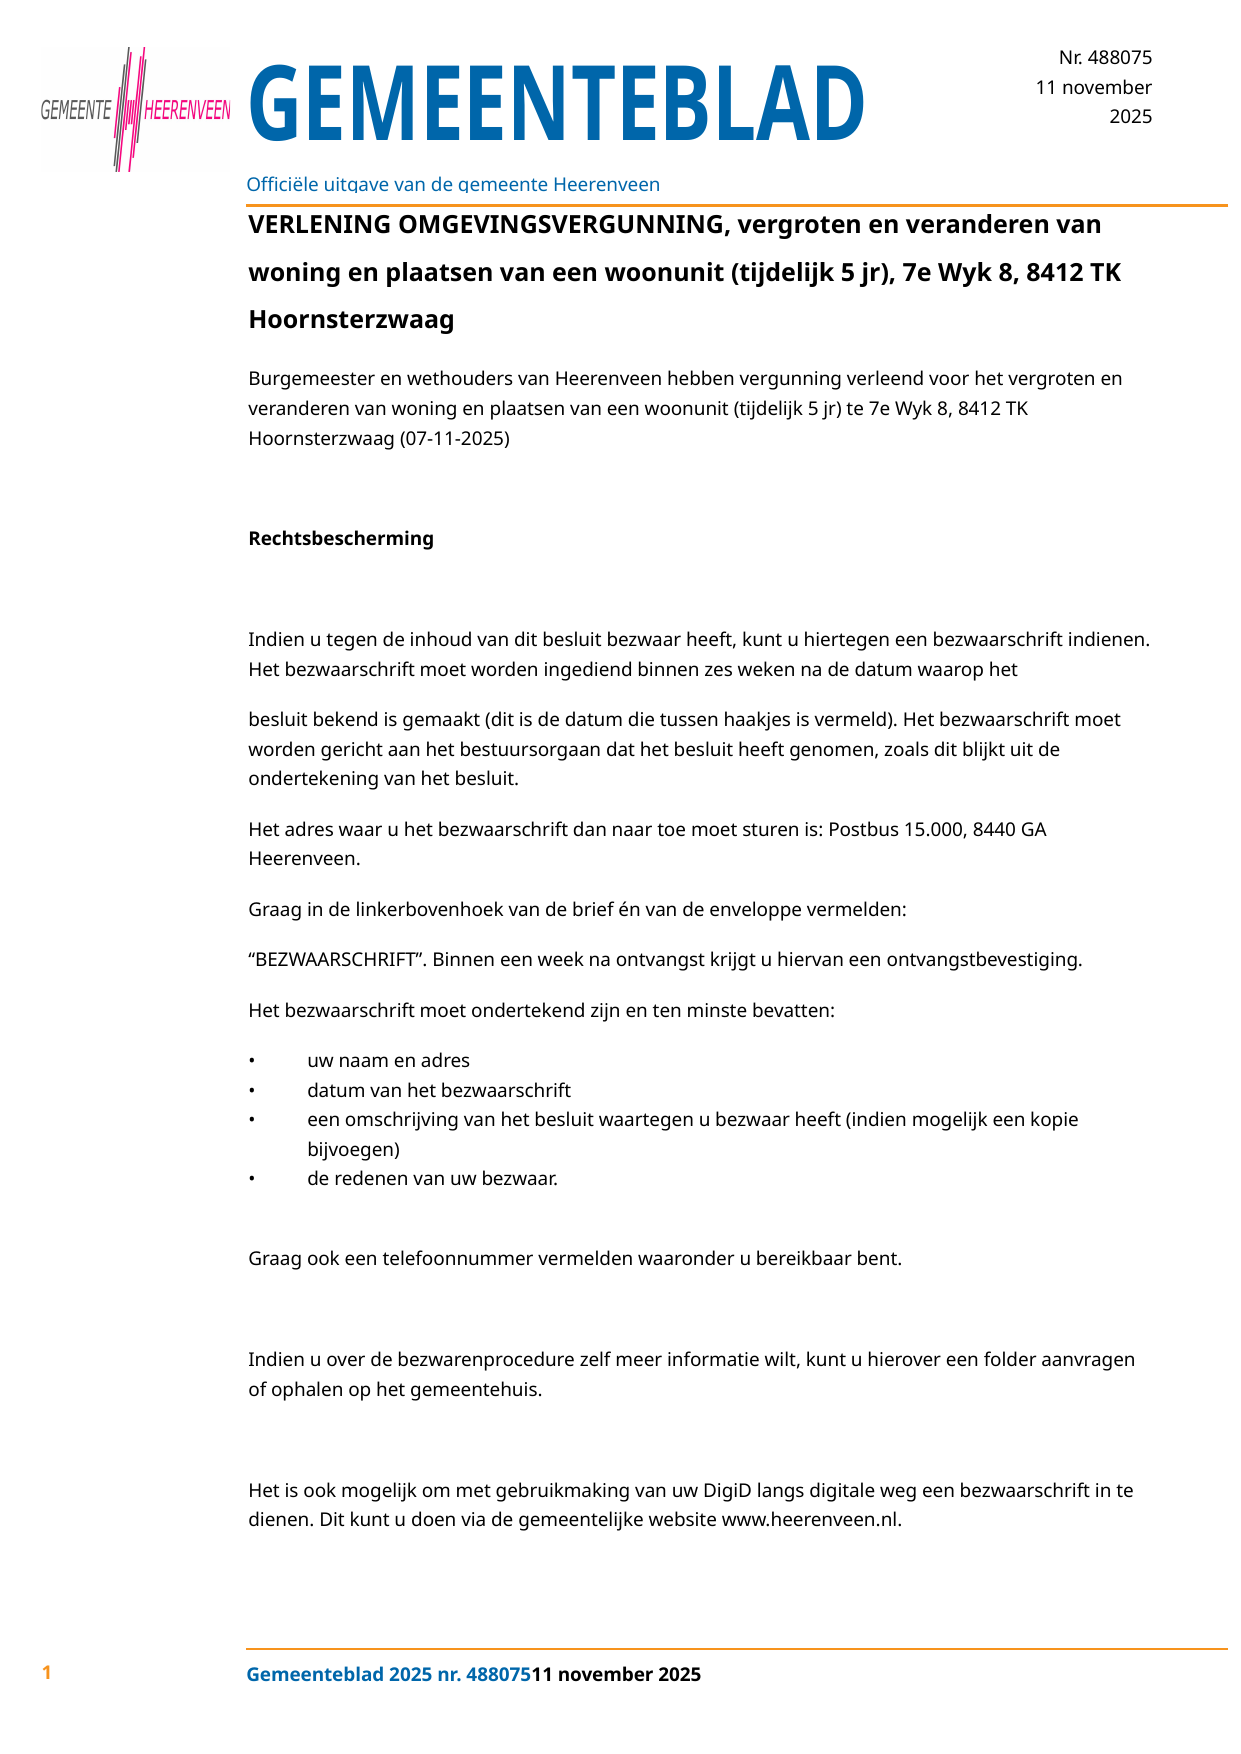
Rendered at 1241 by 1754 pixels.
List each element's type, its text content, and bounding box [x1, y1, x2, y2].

text Graag ook een telefoonnummer vermelden waaronder u bereikbaar bent. [248, 1246, 1152, 1271]
text Burgemeester en wethouders van Heerenveen hebben vergunning verleend voor het vergroten en veranderen van woning en plaatsen van een woonunit (tijdelijk 5 jr) te 7e Wyk 8, 8412 TK Hoornsterzwaag (07-11-2025) [248, 366, 1152, 450]
text besluit bekend is gemaakt (dit is de datum die tussen haakjes is vermeld). Het bezwaarschrift moet worden gericht aan het bestuursorgaan dat het besluit heeft genomen, zoals dit blijkt uit de ondertekening van het besluit. [248, 706, 1152, 791]
text Het is ook mogelijk om met gebruikmaking van uw DigiD langs digitale weg een bezwaarschrift in te dienen. Dit kunt u doen via de gemeentelijke website www.heerenveen.nl. [248, 1477, 1152, 1532]
text Indien u tegen de inhoud van dit besluit bezwaar heeft, kunt u hiertegen een bezwaarschrift indienen. Het bezwaarschrift moet worden ingediend binnen zes weken na de datum waarop het [248, 626, 1152, 682]
text VERLENING OMGEVINGSVERGUNNING, vergroten en veranderen van woning en plaatsen van een woonunit (tijdelijk 5 jr), 7e Wyk 8, 8412 TK Hoornsterzwaag [248, 207, 1152, 336]
text Rechtsbescherming [248, 526, 1152, 551]
list de redenen van uw bezwaar. [248, 1166, 1152, 1191]
text Het adres waar u het bezwaarschrift dan naar toe moet sturen is: Postbus 15.000, 8440 GA Heerenveen. [248, 816, 1152, 871]
text “BEZWAARSCHRIFT”. Binnen een week na ontvangst krijgt u hiervan een ontvangstbevestiging. [248, 946, 1152, 972]
list datum van het bezwaarschrift [248, 1077, 1152, 1102]
picture [41, 47, 231, 172]
list uw naam en adres [248, 1047, 1152, 1073]
text Indien u over de bezwarenprocedure zelf meer informatie wilt, kunt u hierover een folder aanvragen of ophalen op het gemeentehuis. [248, 1346, 1152, 1402]
text Het bezwaarschrift moet ondertekend zijn en ten minste bevatten: [248, 997, 1152, 1022]
list een omschrijving van het besluit waartegen u bezwaar heeft (indien mogelijk een kopie bijvoegen) [248, 1106, 1152, 1162]
text Graag in de linkerbovenhoek van de brief én van de enveloppe vermelden: [248, 896, 1152, 922]
